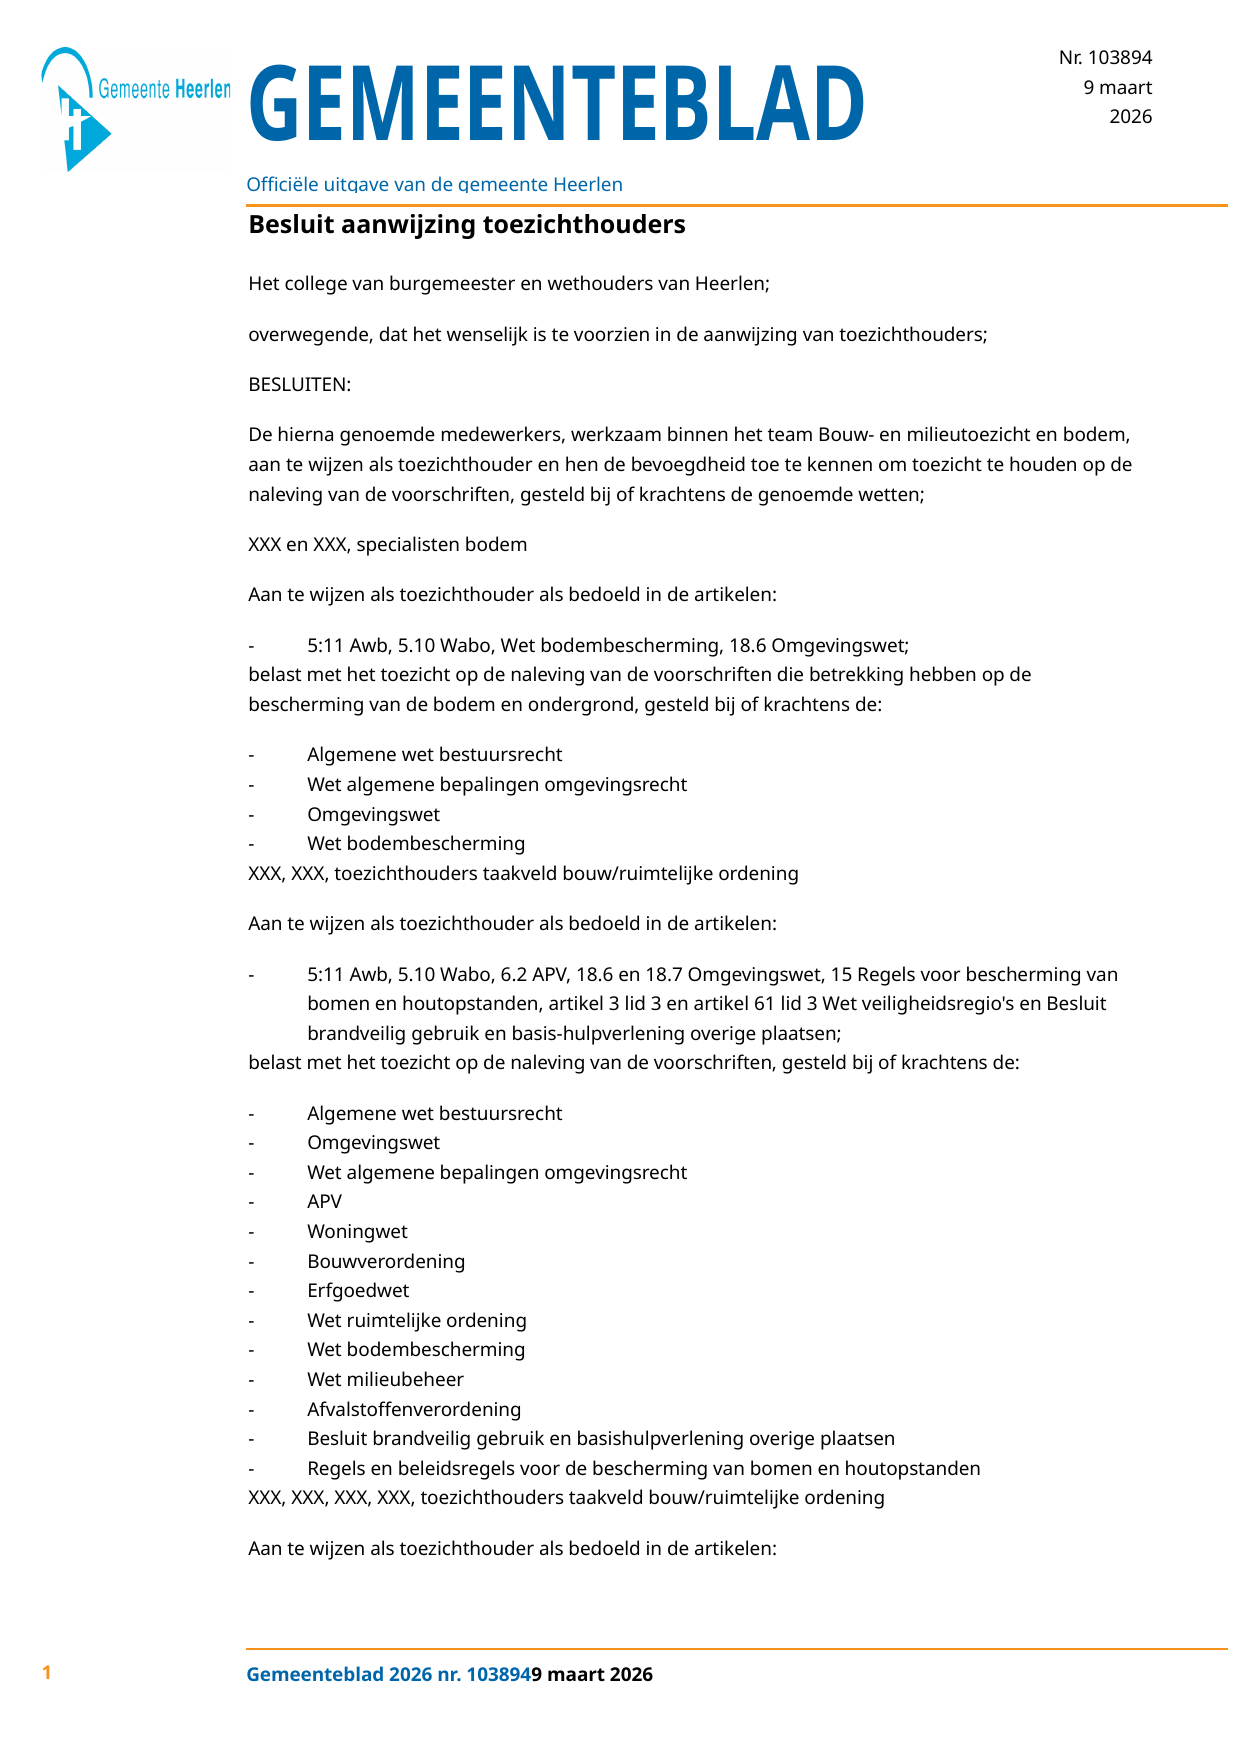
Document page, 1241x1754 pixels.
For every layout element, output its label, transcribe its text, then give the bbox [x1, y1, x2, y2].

list Besluit brandveilig gebruik en basishulpverlening overige plaatsen [248, 1425, 1152, 1451]
text overwegende, dat het wenselijk is te voorzien in de aanwijzing van toezichthouders; [248, 321, 1152, 346]
list Algemene wet bestuursrecht [248, 742, 1152, 767]
text Aan te wijzen als toezichthouder als bedoeld in de artikelen: [248, 910, 1152, 936]
text BESLUITEN: [248, 371, 1152, 397]
text Het college van burgemeester en wethouders van Heerlen; [248, 270, 1152, 296]
list Wet algemene bepalingen omgevingsrecht [248, 1159, 1152, 1185]
text XXX, XXX, XXX, XXX, toezichthouders taakveld bouw/ruimtelijke ordening [248, 1484, 1152, 1510]
list Algemene wet bestuursrecht [248, 1100, 1152, 1126]
text XXX, XXX, toezichthouders taakveld bouw/ruimtelijke ordening [248, 860, 1152, 886]
list Bouwverordening [248, 1248, 1152, 1273]
list Wet ruimtelijke ordening [248, 1307, 1152, 1333]
list Omgevingswet [248, 1129, 1152, 1155]
list Erfgoedwet [248, 1277, 1152, 1303]
list Omgevingswet [248, 801, 1152, 826]
text De hierna genoemde medewerkers, werkzaam binnen het team Bouw- en milieutoezicht en bodem, aan te wijzen als toezichthouder en hen de bevoegdheid toe te kennen om toezicht te houden op de naleving van de voorschriften, gesteld bij of krachtens de genoemde wetten; [248, 422, 1152, 506]
list Wet algemene bepalingen omgevingsrecht [248, 771, 1152, 797]
picture [41, 47, 59, 70]
list Wet bodembescherming [248, 830, 1152, 856]
text belast met het toezicht op de naleving van de voorschriften die betrekking hebben op de bescherming van de bodem en ondergrond, gesteld bij of krachtens de: [248, 662, 1152, 717]
list Wet bodembescherming [248, 1337, 1152, 1362]
picture [41, 47, 231, 172]
list 5:11 Awb, 5.10 Wabo, 6.2 APV, 18.6 en 18.7 Omgevingswet, 15 Regels voor bescherming van bomen en houtopstanden, artikel 3 lid 3 en artikel 61 lid 3 Wet veiligheidsregio's en Besluit brandveilig gebruik en basis-hulpverlening overige plaatsen; [248, 961, 1152, 1046]
list Afvalstoffenverordening [248, 1396, 1152, 1421]
text belast met het toezicht op de naleving van de voorschriften, gesteld bij of krachtens de: [248, 1049, 1152, 1075]
list Woningwet [248, 1218, 1152, 1244]
list APV [248, 1189, 1152, 1214]
text Aan te wijzen als toezichthouder als bedoeld in de artikelen: [248, 1535, 1152, 1561]
list Wet milieubeheer [248, 1366, 1152, 1392]
text Aan te wijzen als toezichthouder als bedoeld in de artikelen: [248, 582, 1152, 607]
list Regels en beleidsregels voor de bescherming van bomen en houtopstanden [248, 1455, 1152, 1481]
text XXX en XXX, specialisten bodem [248, 531, 1152, 557]
text Besluit aanwijzing toezichthouders [248, 207, 1152, 241]
list 5:11 Awb, 5.10 Wabo, Wet bodembescherming, 18.6 Omgevingswet; [248, 632, 1152, 658]
